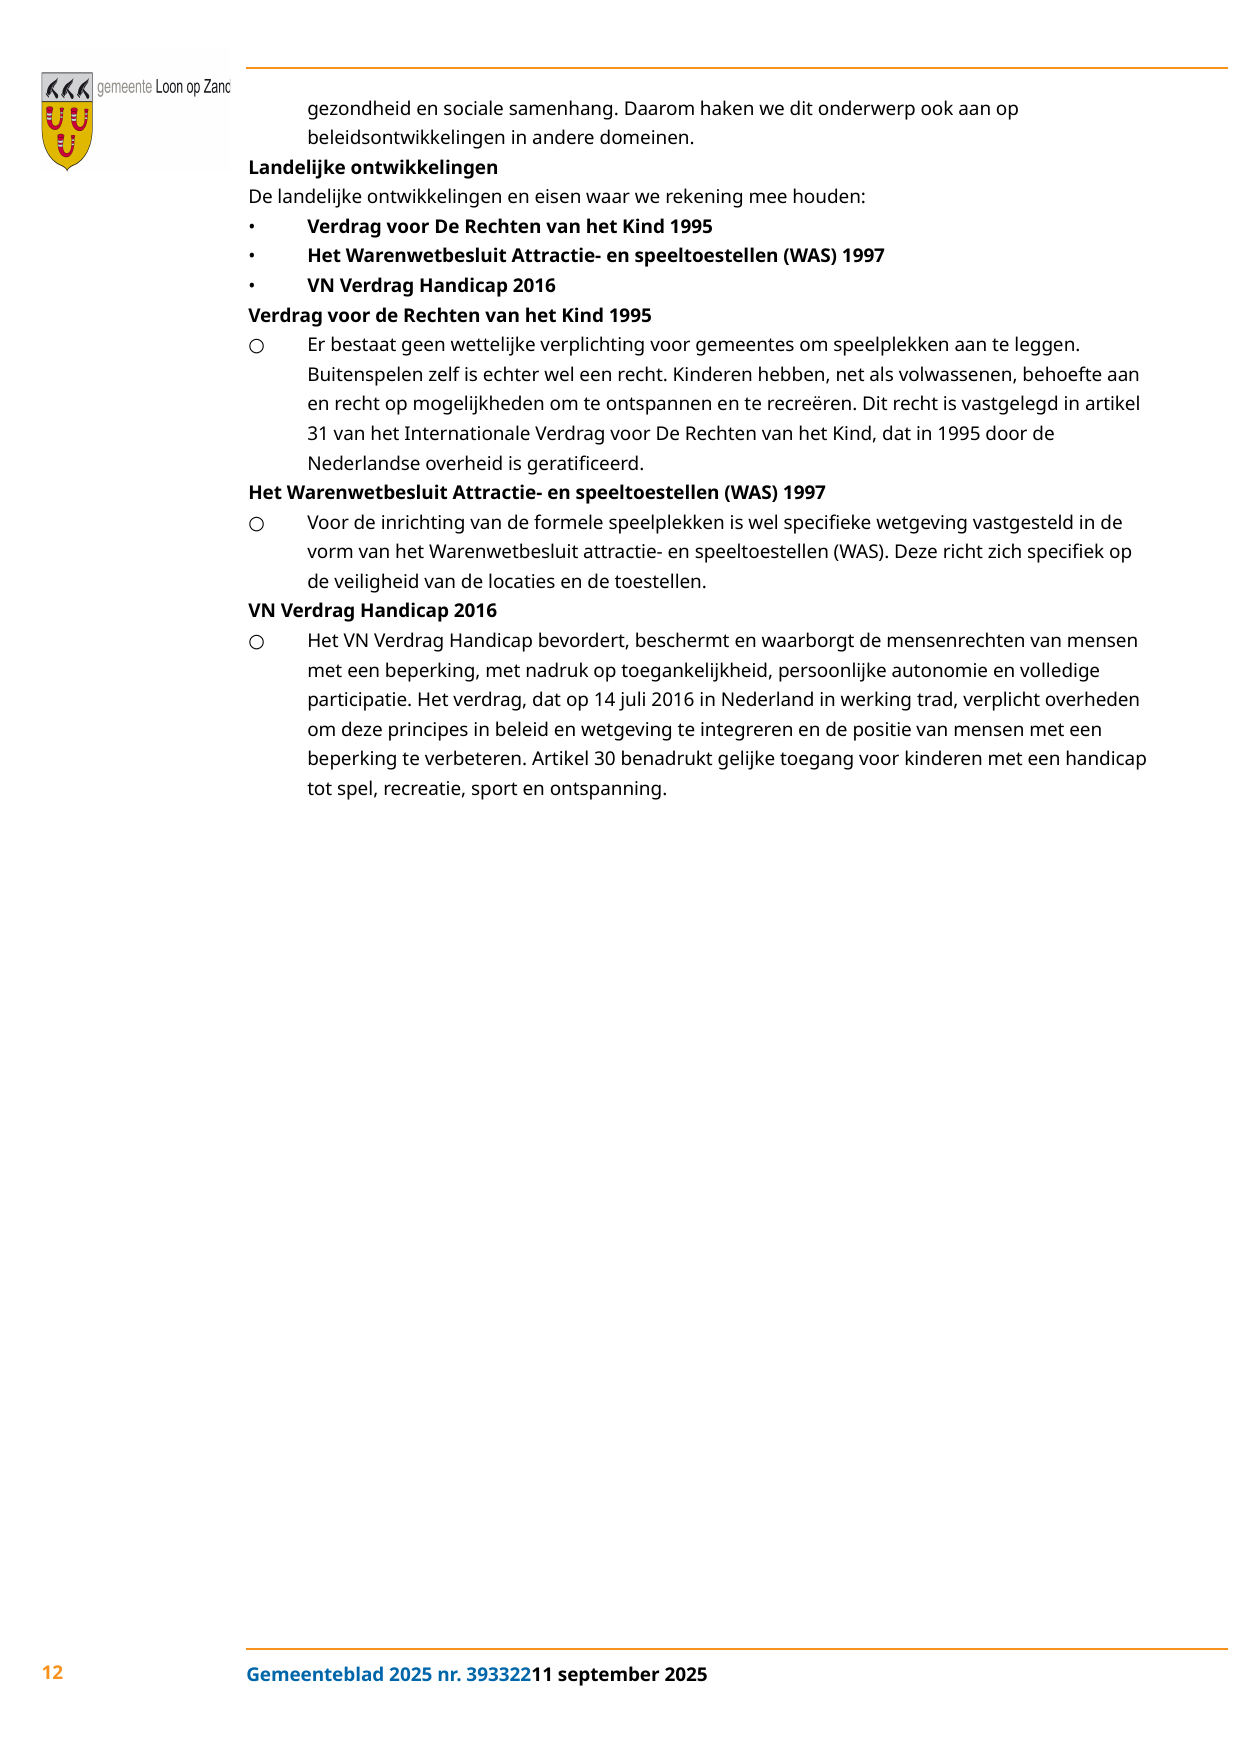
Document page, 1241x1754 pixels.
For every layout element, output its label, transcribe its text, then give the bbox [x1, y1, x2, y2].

list Verdrag voor De Rechten van het Kind 1995 [248, 213, 1152, 239]
text Verdrag voor de Rechten van het Kind 1995 [248, 302, 1152, 328]
text VN Verdrag Handicap 2016 [248, 598, 1152, 623]
list Voor de inrichting van de formele speelplekken is wel specifieke wetgeving vastgesteld in de vorm van het Warenwetbesluit attractie- en speeltoestellen (WAS). Deze richt zich specifiek op de veiligheid van de locaties en de toestellen. [248, 509, 1152, 594]
list Het Warenwetbesluit Attractie- en speeltoestellen (WAS) 1997 [248, 243, 1152, 268]
text Het Warenwetbesluit Attractie- en speeltoestellen (WAS) 1997 [248, 479, 1152, 505]
text Landelijke ontwikkelingen [248, 154, 1152, 180]
list gezondheid en sociale samenhang. Daarom haken we dit onderwerp ook aan op beleidsontwikkelingen in andere domeinen. [248, 95, 1152, 150]
text De landelijke ontwikkelingen en eisen waar we rekening mee houden: [248, 183, 1152, 209]
list Er bestaat geen wettelijke verplichting voor gemeentes om speelplekken aan te leggen. Buitenspelen zelf is echter wel een recht. Kinderen hebben, net als volwassenen, behoefte aan en recht op mogelijkheden om te ontspannen en te recreëren. Dit recht is vastgelegd in artikel 31 van het Internationale Verdrag voor De Rechten van het Kind, dat in 1995 door de Nederlandse overheid is geratificeerd. [248, 331, 1152, 476]
picture [41, 47, 231, 172]
list VN Verdrag Handicap 2016 [248, 272, 1152, 298]
list Het VN Verdrag Handicap bevordert, beschermt en waarborgt de mensenrechten van mensen met een beperking, met nadruk op toegankelijkheid, persoonlijke autonomie en volledige participatie. Het verdrag, dat op 14 juli 2016 in Nederland in werking trad, verplicht overheden om deze principes in beleid en wetgeving te integreren en de positie van mensen met een beperking te verbeteren. Artikel 30 benadrukt gelijke toegang voor kinderen met een handicap tot spel, recreatie, sport en ontspanning. [248, 627, 1152, 801]
